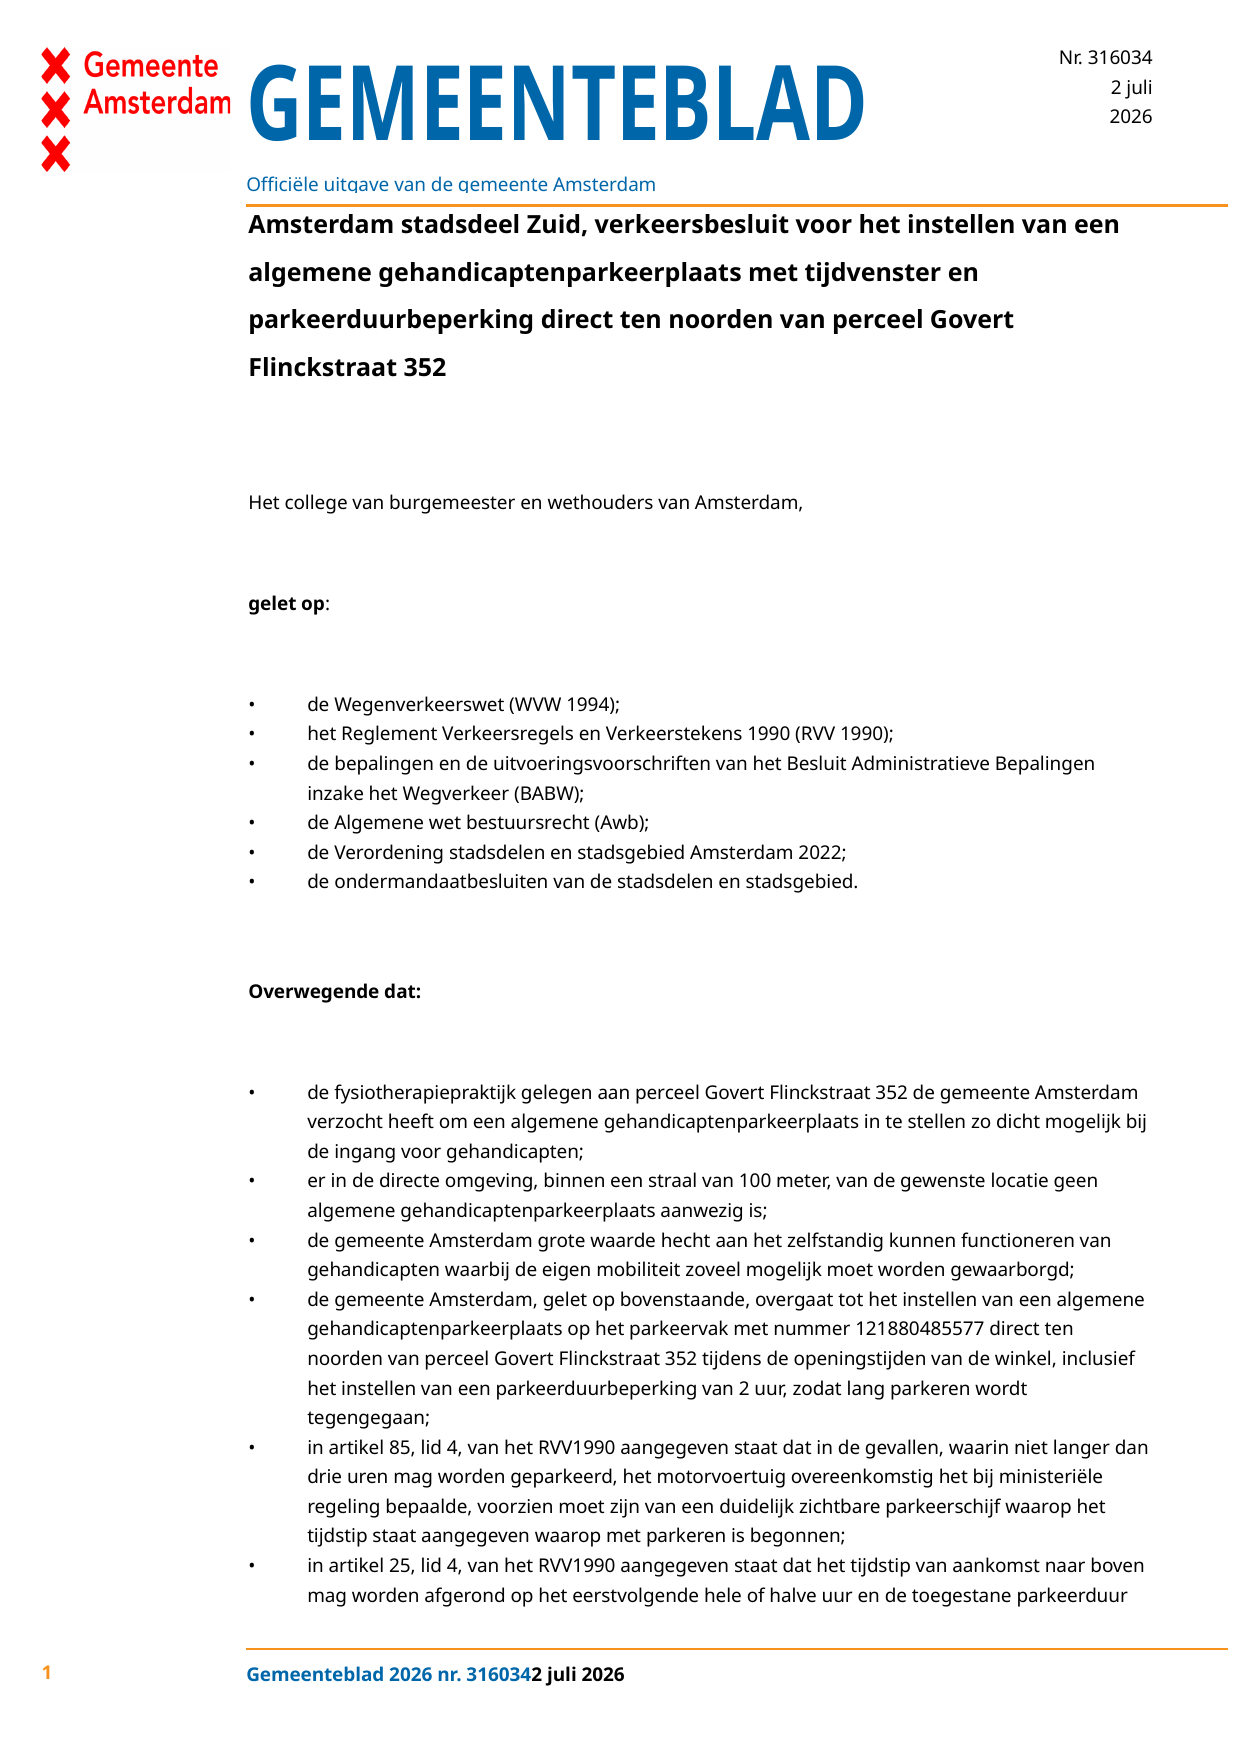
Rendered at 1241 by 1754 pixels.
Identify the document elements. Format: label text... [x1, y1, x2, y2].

list de gemeente Amsterdam grote waarde hecht aan het zelfstandig kunnen functioneren van gehandicapten waarbij de eigen mobiliteit zoveel mogelijk moet worden gewaarborgd; [248, 1227, 1152, 1282]
list de Wegenverkeerswet (WVW 1994); [248, 691, 1152, 717]
list in artikel 85, lid 4, van het RVV1990 aangegeven staat dat in de gevallen, waarin niet langer dan drie uren mag worden geparkeerd, het motorvoertuig overeenkomstig het bij ministeriële regeling bepaalde, voorzien moet zijn van een duidelijk zichtbare parkeerschijf waarop het tijdstip staat aangegeven waarop met parkeren is begonnen; [248, 1434, 1152, 1548]
picture [41, 47, 231, 172]
list het Reglement Verkeersregels en Verkeerstekens 1990 (RVV 1990); [248, 721, 1152, 746]
list er in de directe omgeving, binnen een straal van 100 meter, van de gewenste locatie geen algemene gehandicaptenparkeerplaats aanwezig is; [248, 1168, 1152, 1223]
list in artikel 25, lid 4, van het RVV1990 aangegeven staat dat het tijdstip van aankomst naar boven mag worden afgerond op het eerstvolgende hele of halve uur en de toegestane parkeerduur [248, 1552, 1152, 1607]
list de Algemene wet bestuursrecht (Awb); [248, 809, 1152, 835]
list de bepalingen en de uitvoeringsvoorschriften van het Besluit Administratieve Bepalingen inzake het Wegverkeer (BABW); [248, 750, 1152, 805]
text Amsterdam stadsdeel Zuid, verkeersbesluit voor het instellen van een algemene gehandicaptenparkeerplaats met tijdvenster en parkeerduurbeperking direct ten noorden van perceel Govert Flinckstraat 352 [248, 207, 1152, 384]
text Het college van burgemeester en wethouders van Amsterdam, [248, 489, 1152, 515]
text gelet op: [248, 590, 1152, 616]
list de fysiotherapiepraktijk gelegen aan perceel Govert Flinckstraat 352 de gemeente Amsterdam verzocht heeft om een algemene gehandicaptenparkeerplaats in te stellen zo dicht mogelijk bij de ingang voor gehandicapten; [248, 1079, 1152, 1164]
list de Verordening stadsdelen en stadsgebied Amsterdam 2022; [248, 839, 1152, 864]
list de ondermandaatbesluiten van de stadsdelen en stadsgebied. [248, 868, 1152, 894]
text Overwegende dat: [248, 978, 1152, 1004]
list de gemeente Amsterdam, gelet op bovenstaande, overgaat tot het instellen van een algemene gehandicaptenparkeerplaats op het parkeervak met nummer 121880485577 direct ten noorden van perceel Govert Flinckstraat 352 tijdens de openingstijden van de winkel, inclusief het instellen van een parkeerduurbeperking van 2 uur, zodat lang parkeren wordt tegengegaan; [248, 1286, 1152, 1430]
